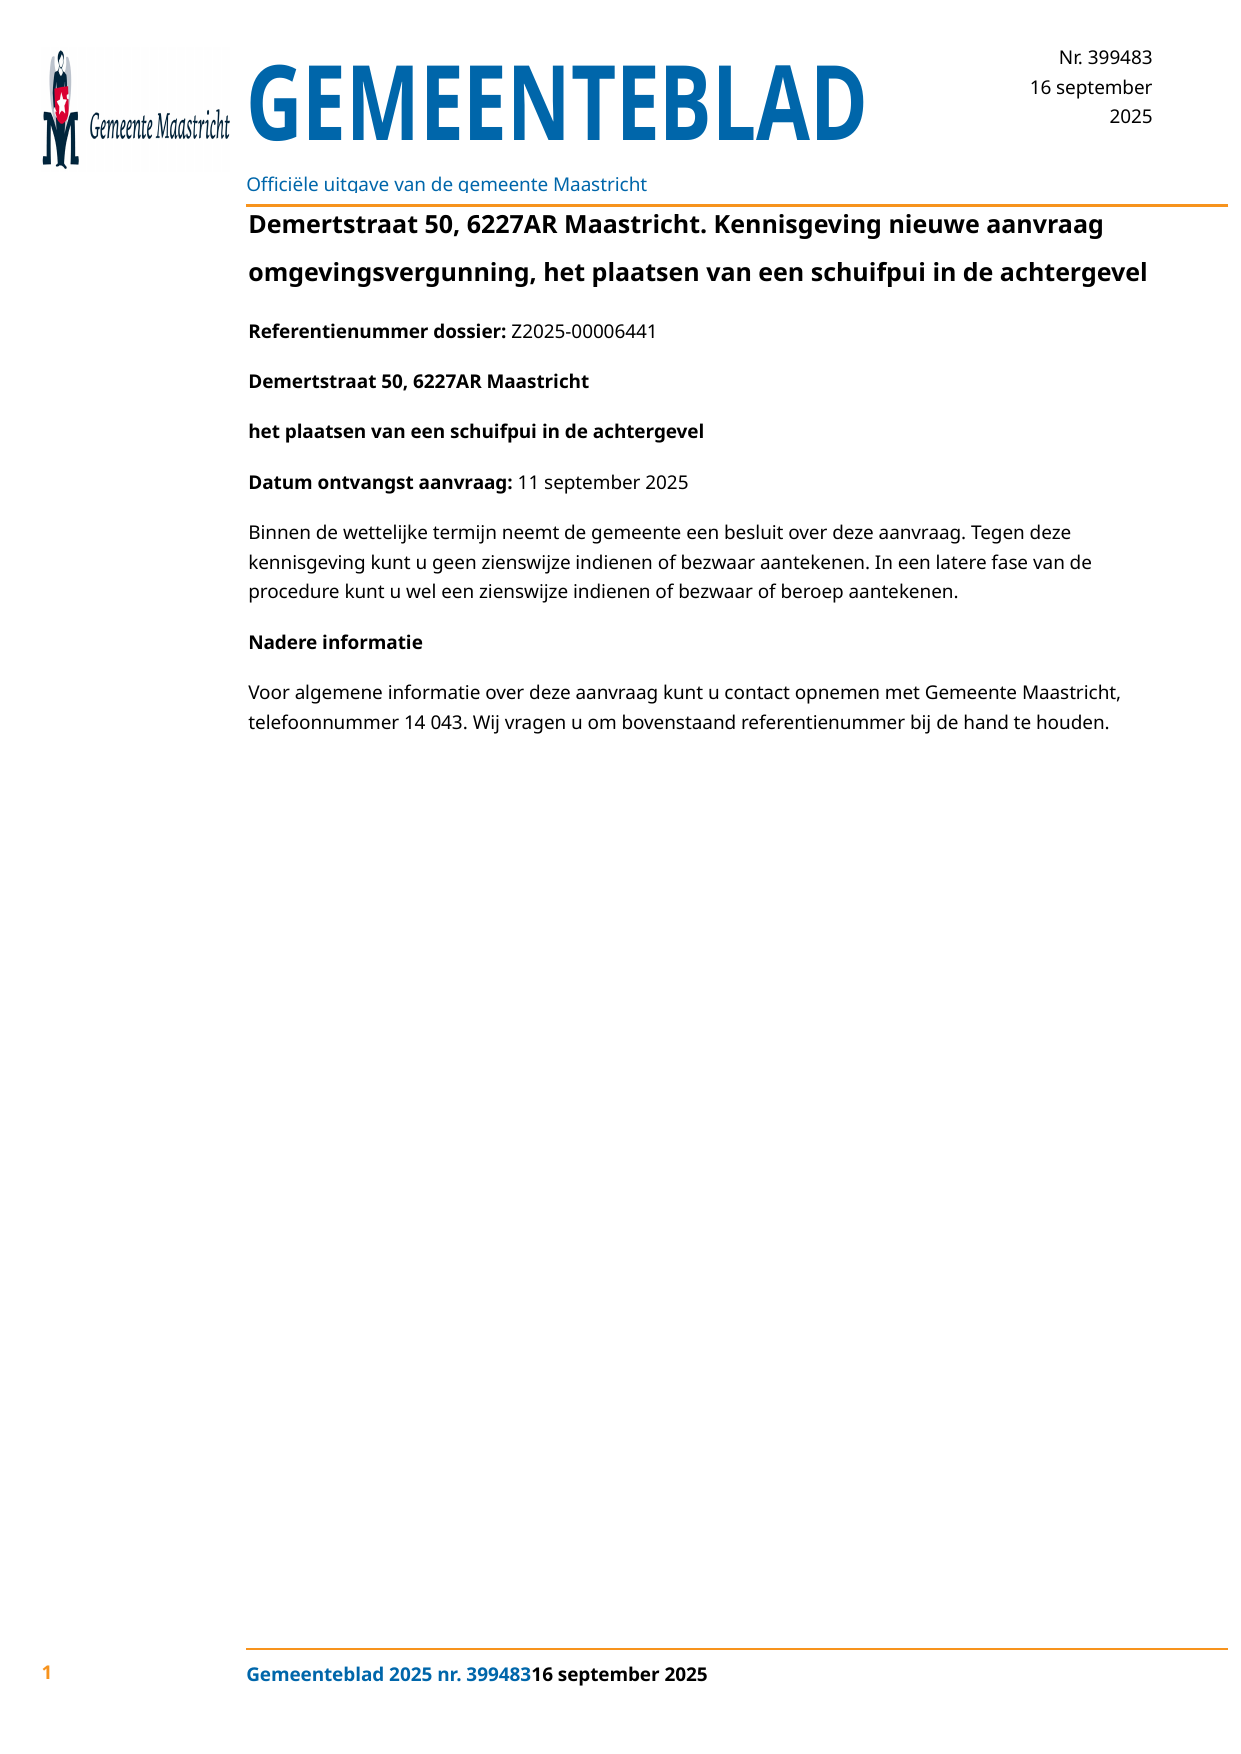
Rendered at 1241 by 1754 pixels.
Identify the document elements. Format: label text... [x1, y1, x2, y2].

text het plaatsen van een schuifpui in de achtergevel [248, 419, 1152, 444]
text Demertstraat 50, 6227AR Maastricht. Kennisgeving nieuwe aanvraag omgevingsvergunning, het plaatsen van een schuifpui in de achtergevel [248, 207, 1152, 288]
text Referentienummer dossier: Z2025-00006441 [248, 318, 1152, 344]
text Binnen de wettelijke termijn neemt de gemeente een besluit over deze aanvraag. Tegen deze kennisgeving kunt u geen zienswijze indienen of bezwaar aantekenen. In een latere fase van de procedure kunt u wel een zienswijze indienen of bezwaar of beroep aantekenen. [248, 519, 1152, 604]
text Nadere informatie [248, 629, 1152, 655]
text Datum ontvangst aanvraag: 11 september 2025 [248, 469, 1152, 495]
text Demertstraat 50, 6227AR Maastricht [248, 368, 1152, 394]
text Voor algemene informatie over deze aanvraag kunt u contact opnemen met Gemeente Maastricht, telefoonnummer 14 043. Wij vragen u om bovenstaand referentienummer bij de hand te houden. [248, 679, 1152, 735]
picture [41, 47, 231, 172]
